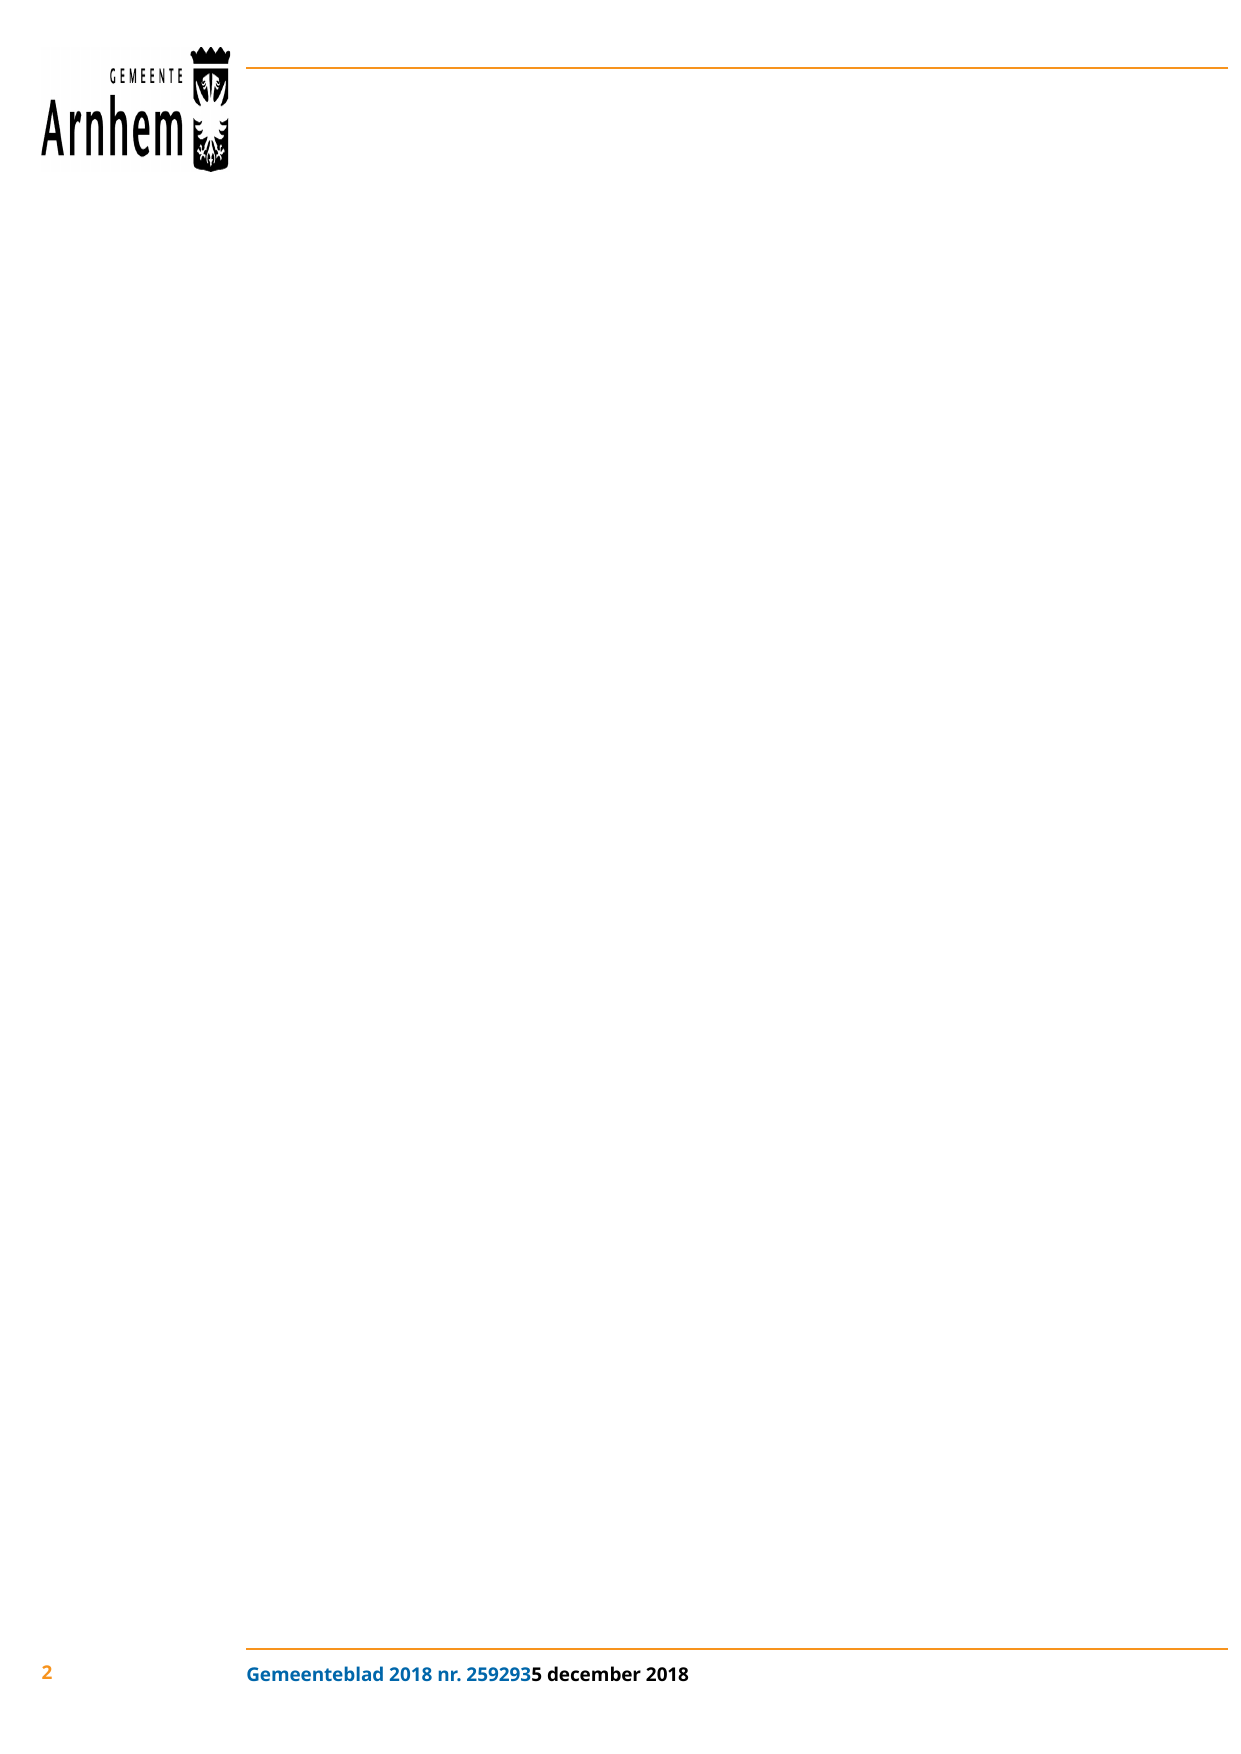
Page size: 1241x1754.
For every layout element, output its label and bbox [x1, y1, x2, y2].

picture [41, 47, 231, 172]
